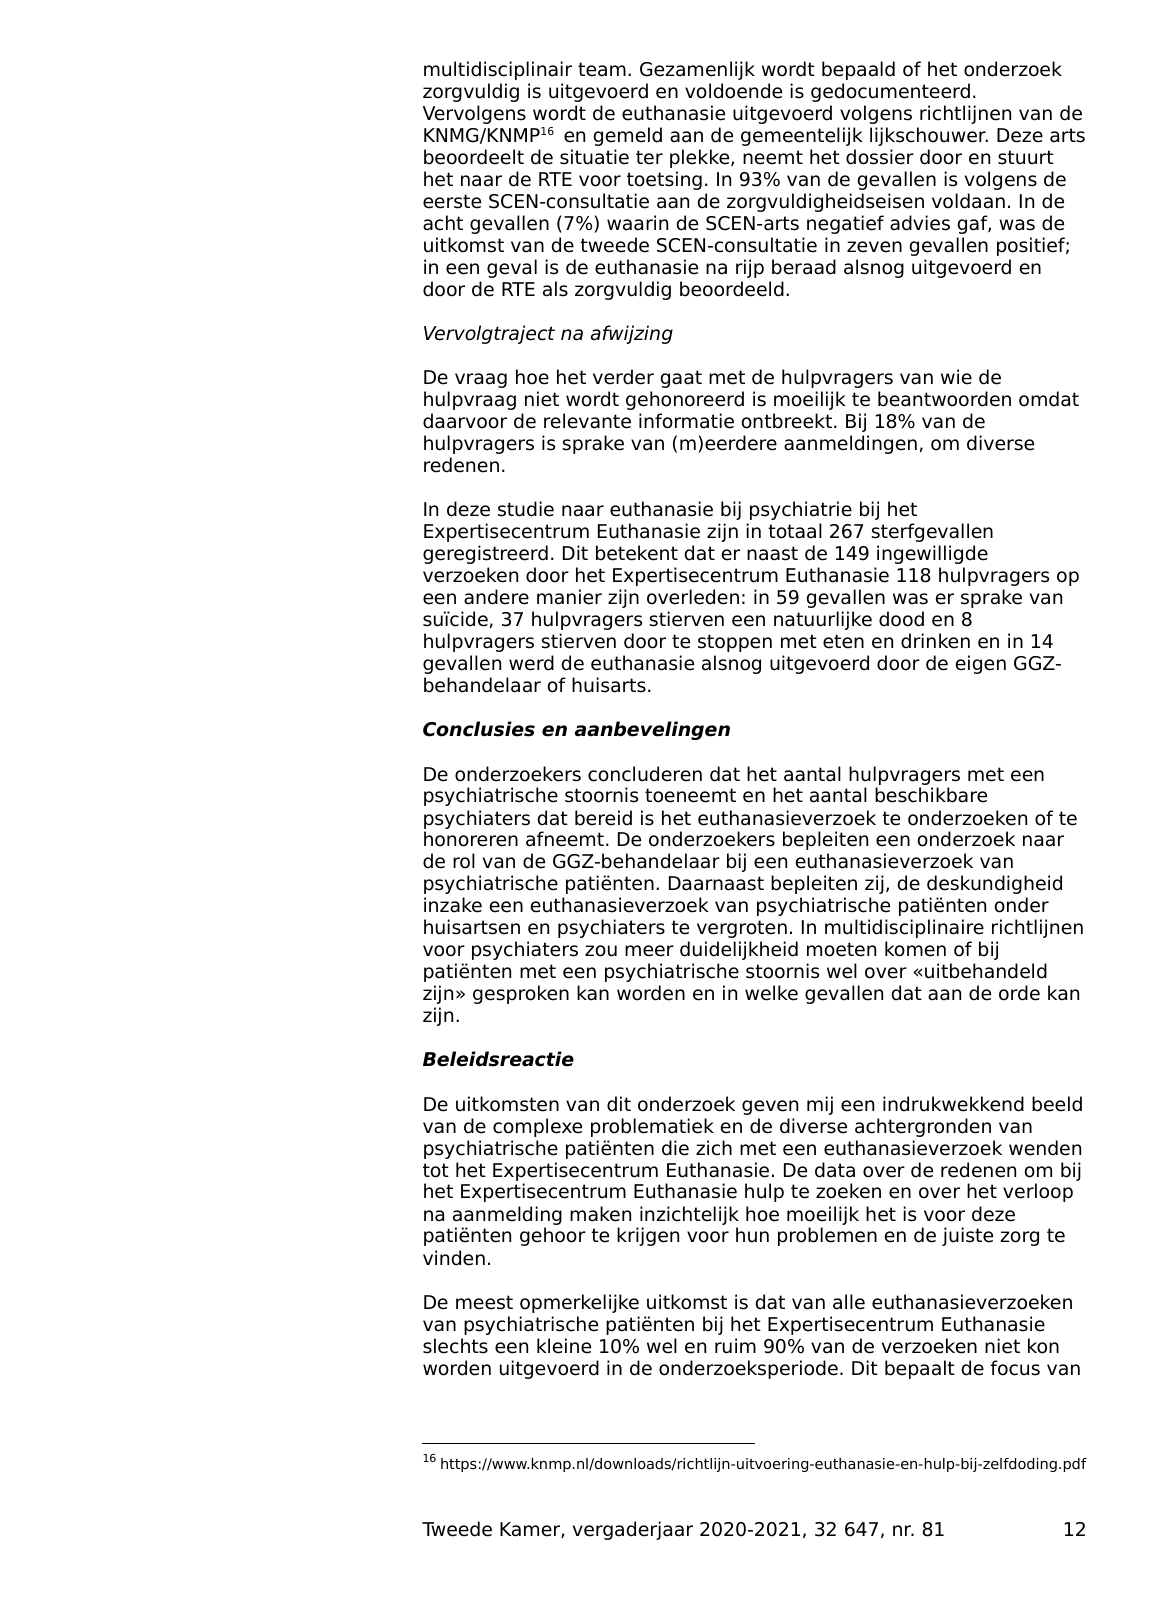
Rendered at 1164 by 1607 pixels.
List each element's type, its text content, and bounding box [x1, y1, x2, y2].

text https://www.knmp.nl/downloads/richtlijn-uitvoering-euthanasie-en-hulp-bij-zelfdoding.pdf [422, 1452, 1087, 1474]
subtitle Beleidsreactie [422, 1049, 1087, 1071]
subtitle Conclusies en aanbevelingen [422, 719, 1087, 741]
text De uitkomsten van dit onderzoek geven mij een indrukwekkend beeld van de complexe problematiek en de diverse achtergronden van psychiatrische patiënten die zich met een euthanasieverzoek wenden tot het Expertisecentrum Euthanasie. De data over de redenen om bij het Expertisecentrum Euthanasie hulp te zoeken en over het verloop na aanmelding maken inzichtelijk hoe moeilijk het is voor deze patiënten gehoor te krijgen voor hun problemen en de juiste zorg te vinden. [422, 1093, 1087, 1269]
text In deze studie naar euthanasie bij psychiatrie bij het Expertisecentrum Euthanasie zijn in totaal 267 sterfgevallen geregistreerd. Dit betekent dat er naast de 149 ingewilligde verzoeken door het Expertisecentrum Euthanasie 118 hulpvragers op een andere manier zijn overleden: in 59 gevallen was er sprake van suïcide, 37 hulpvragers stierven een natuurlijke dood en 8 hulpvragers stierven door te stoppen met eten en drinken en in 14 gevallen werd de euthanasie alsnog uitgevoerd door de eigen GGZ-behandelaar of huisarts. [422, 499, 1087, 697]
text De onderzoekers concluderen dat het aantal hulpvragers met een psychiatrische stoornis toeneemt en het aantal beschikbare psychiaters dat bereid is het euthanasieverzoek te onderzoeken of te honoreren afneemt. De onderzoekers bepleiten een onderzoek naar de rol van de GGZ-behandelaar bij een euthanasieverzoek van psychiatrische patiënten. Daarnaast bepleiten zij, de deskundigheid inzake een euthanasieverzoek van psychiatrische patiënten onder huisartsen en psychiaters te vergroten. In multidisciplinaire richtlijnen voor psychiaters zou meer duidelijkheid moeten komen of bij patiënten met een psychiatrische stoornis wel over «uitbehandeld zijn» gesproken kan worden en in welke gevallen dat aan de orde kan zijn. [422, 763, 1087, 1027]
text De meest opmerkelijke uitkomst is dat van alle euthanasieverzoeken van psychiatrische patiënten bij het Expertisecentrum Euthanasie slechts een kleine 10% wel en ruim 90% van de verzoeken niet kon worden uitgevoerd in de onderzoeksperiode. Dit bepaalt de focus van [422, 1292, 1087, 1379]
subtitle Vervolgtraject na afwijzing [422, 323, 1087, 345]
text De vraag hoe het verder gaat met de hulpvragers van wie de hulpvraag niet wordt gehonoreerd is moeilijk te beantwoorden omdat daarvoor de relevante informatie ontbreekt. Bij 18% van de hulpvragers is sprake van (m)eerdere aanmeldingen, om diverse redenen. [422, 367, 1087, 477]
text multidisciplinair team. Gezamenlijk wordt bepaald of het onderzoek zorgvuldig is uitgevoerd en voldoende is gedocumenteerd. Vervolgens wordt de euthanasie uitgevoerd volgens richtlijnen van de KNMG/KNMP en gemeld aan de gemeentelijk lijkschouwer. Deze arts beoordeelt de situatie ter plekke, neemt het dossier door en stuurt het naar de RTE voor toetsing. In 93% van de gevallen is volgens de eerste SCEN-consultatie aan de zorgvuldigheidseisen voldaan. In de acht gevallen (7%) waarin de SCEN-arts negatief advies gaf, was de uitkomst van de tweede SCEN-consultatie in zeven gevallen positief; in een geval is de euthanasie na rijp beraad alsnog uitgevoerd en door de RTE als zorgvuldig beoordeeld. [422, 59, 1087, 301]
